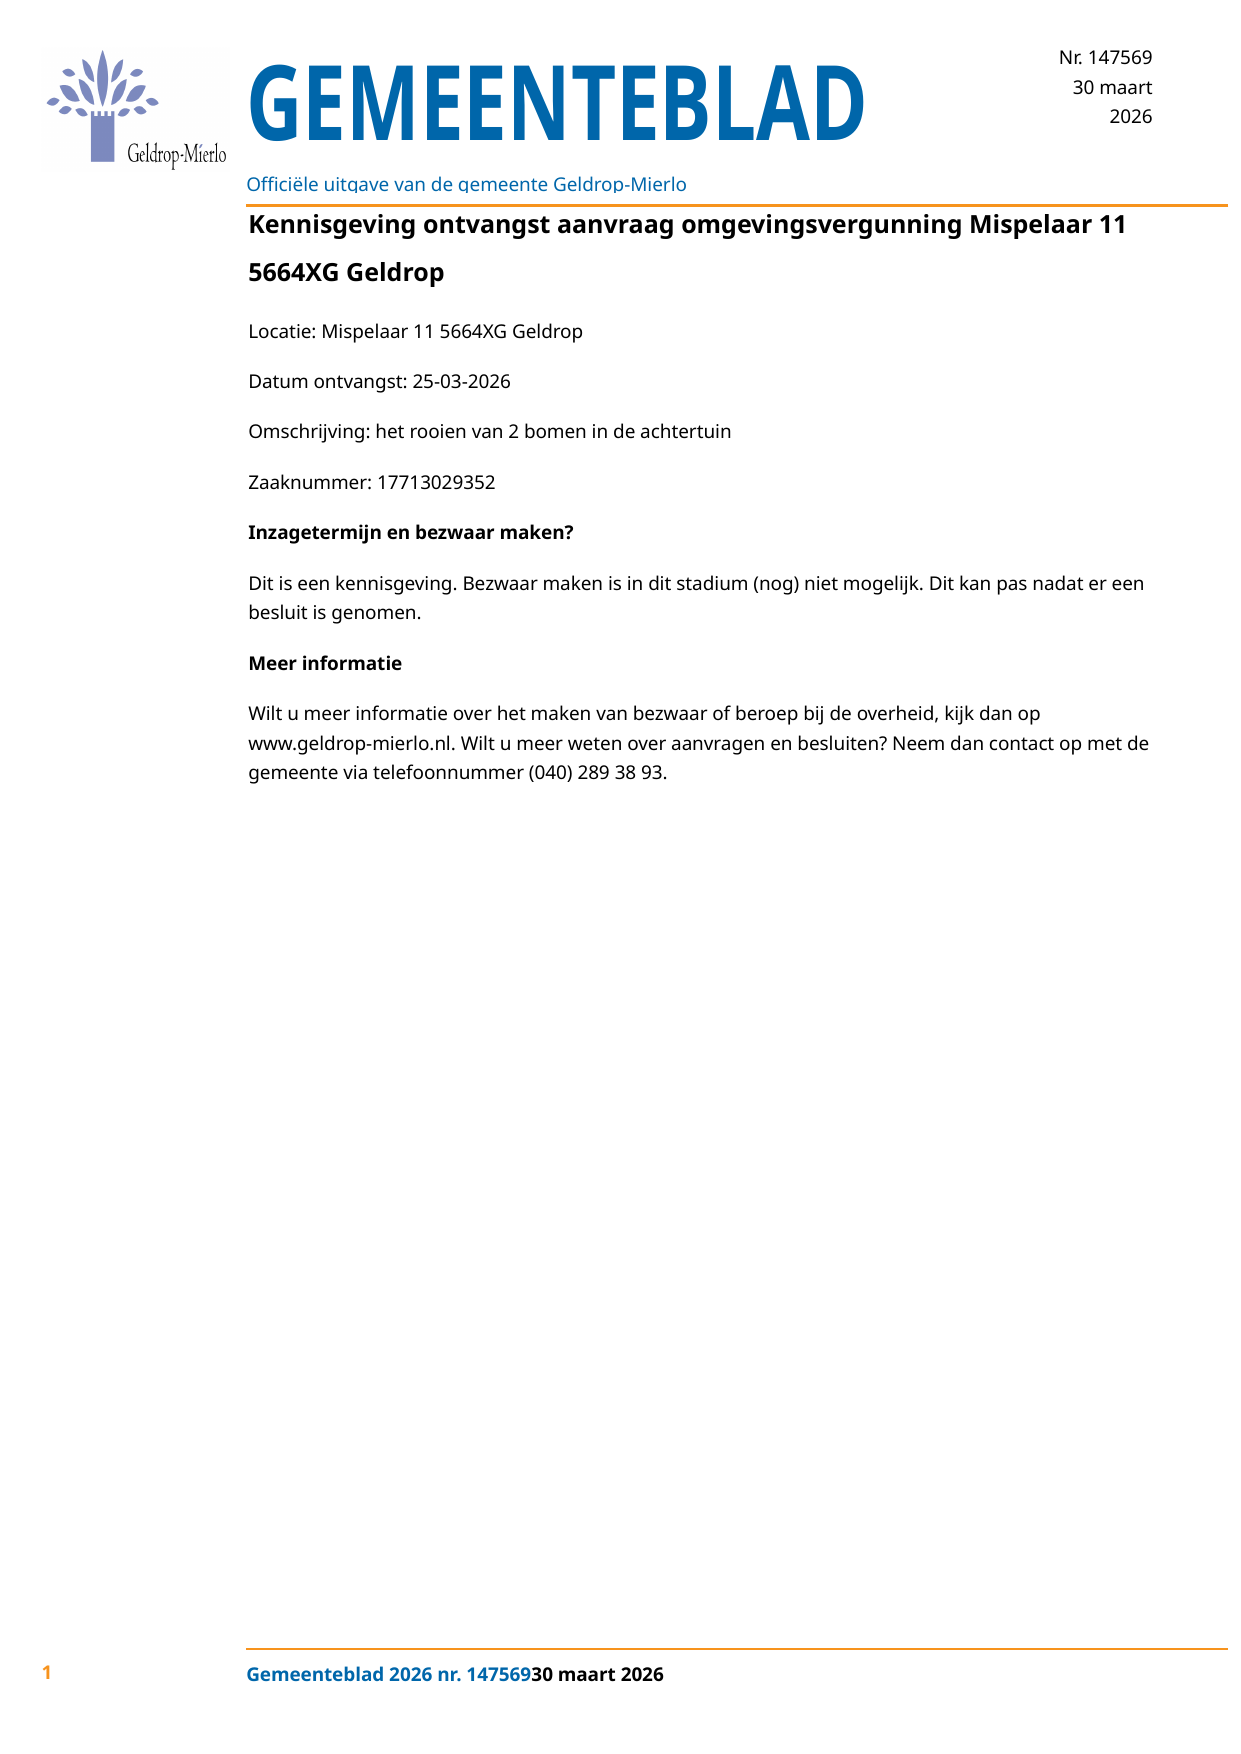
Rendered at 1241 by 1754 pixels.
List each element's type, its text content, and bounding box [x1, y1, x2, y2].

text Meer informatie [248, 650, 1152, 676]
text Datum ontvangst: 25-03-2026 [248, 368, 1152, 394]
text Dit is een kennisgeving. Bezwaar maken is in dit stadium (nog) niet mogelijk. Dit kan pas nadat er een besluit is genomen. [248, 570, 1152, 625]
text Inzagetermijn en bezwaar maken? [248, 519, 1152, 545]
text Wilt u meer informatie over het maken van bezwaar of beroep bij de overheid, kijk dan op www.geldrop-mierlo.nl. Wilt u meer weten over aanvragen en besluiten? Neem dan contact op met de gemeente via telefoonnummer (040) 289 38 93. [248, 700, 1152, 785]
text Kennisgeving ontvangst aanvraag omgevingsvergunning Mispelaar 11 5664XG Geldrop [248, 207, 1152, 288]
text Omschrijving: het rooien van 2 bomen in de achtertuin [248, 419, 1152, 444]
picture [41, 47, 231, 172]
text Zaaknummer: 17713029352 [248, 469, 1152, 495]
text Locatie: Mispelaar 11 5664XG Geldrop [248, 318, 1152, 344]
